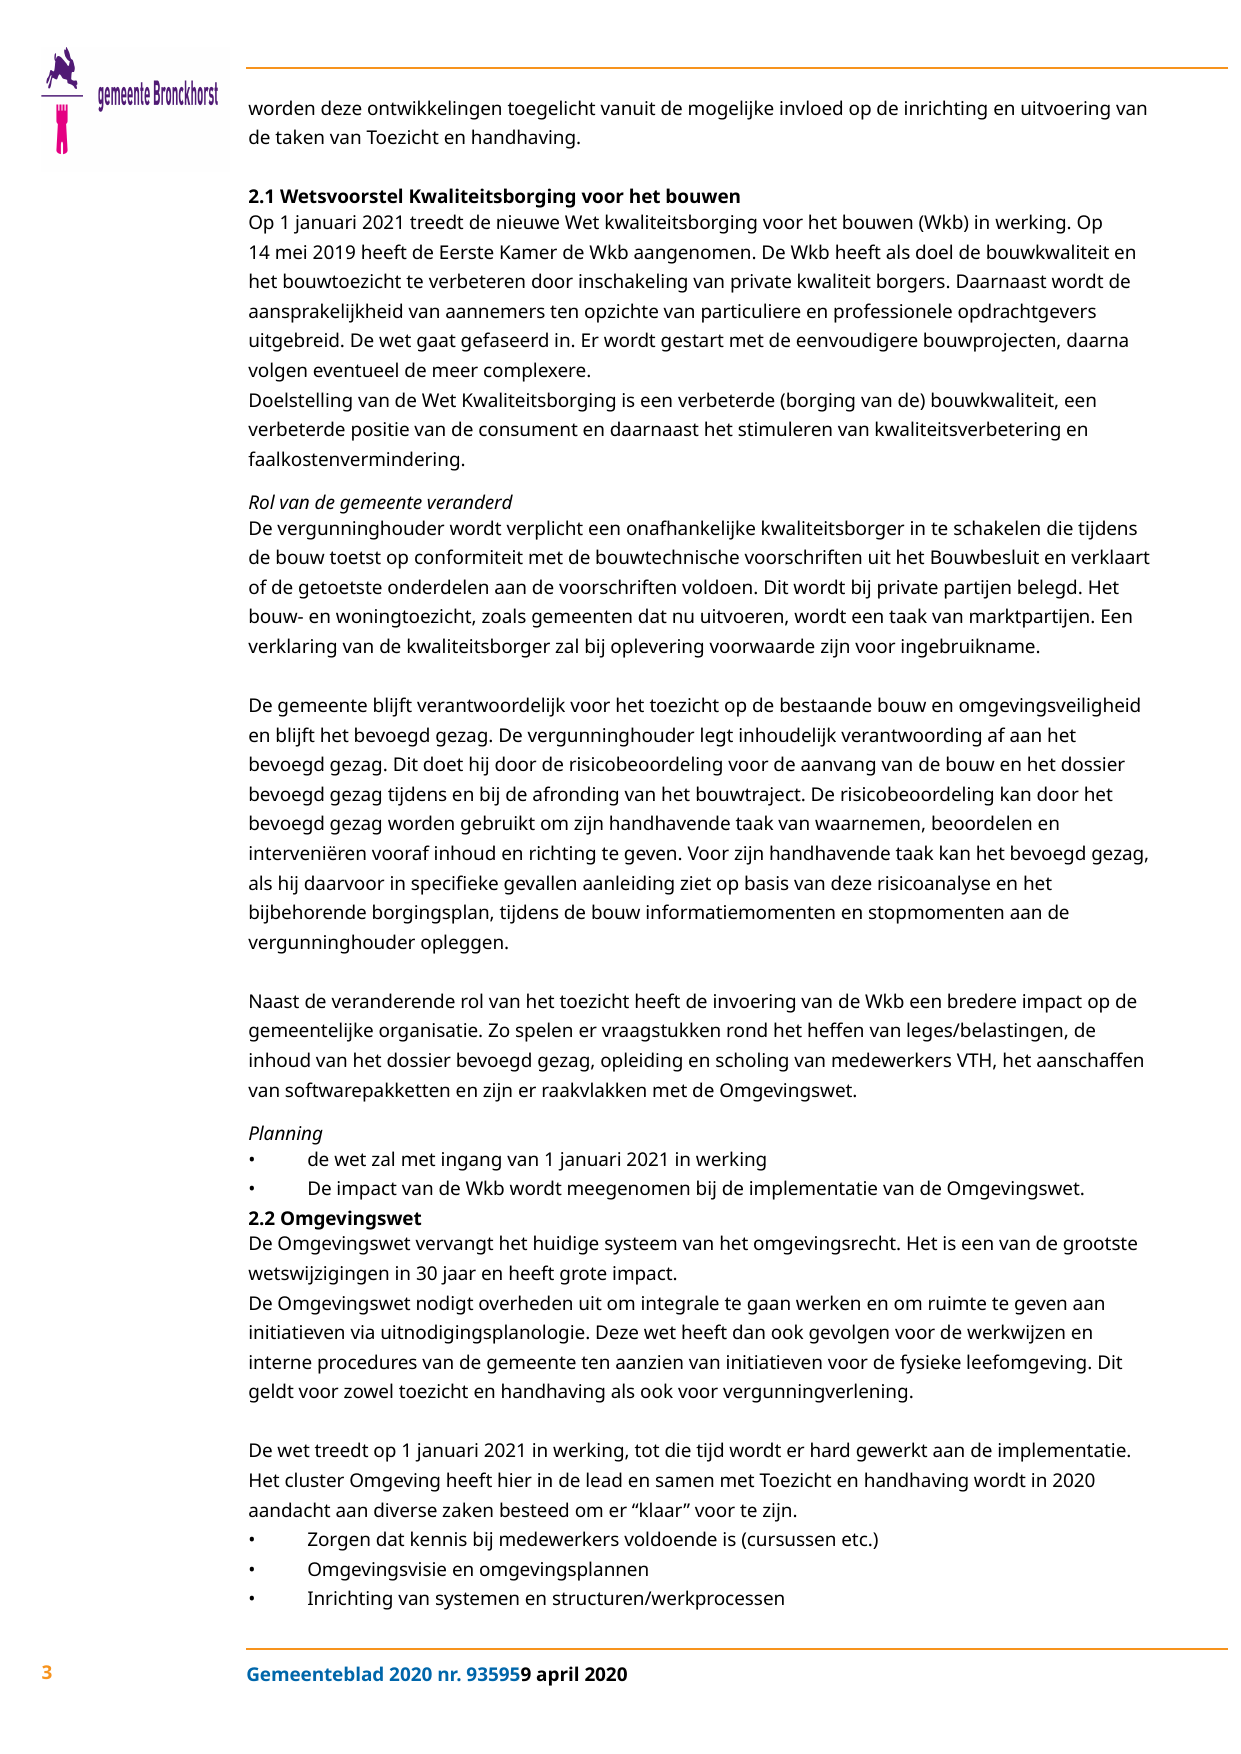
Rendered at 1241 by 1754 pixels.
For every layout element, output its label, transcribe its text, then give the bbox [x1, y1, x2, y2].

list Zorgen dat kennis bij medewerkers voldoende is (cursussen etc.) [248, 1526, 1152, 1552]
list De impact van de Wkb wordt meegenomen bij de implementatie van de Omgevingswet. [248, 1175, 1152, 1201]
text 2.2 Omgevingswet [248, 1205, 1152, 1231]
text 2.1 Wetsvoorstel Kwaliteitsborging voor het bouwen [248, 183, 1152, 209]
picture [41, 47, 231, 172]
text Planning [248, 1120, 1152, 1146]
text De Omgevingswet vervangt het huidige systeem van het omgevingsrecht. Het is een van de grootste wetswijzigingen in 30 jaar en heeft grote impact. [248, 1231, 1152, 1286]
text Doelstelling van de Wet Kwaliteitsborging is een verbeterde (borging van de) bouwkwaliteit, een verbeterde positie van de consument en daarnaast het stimuleren van kwaliteitsverbetering en faalkostenvermindering. [248, 387, 1152, 472]
text De wet treedt op 1 januari 2021 in werking, tot die tijd wordt er hard gewerkt aan de implementatie. Het cluster Omgeving heeft hier in de lead en samen met Toezicht en handhaving wordt in 2020 aandacht aan diverse zaken besteed om er “klaar” voor te zijn. [248, 1438, 1152, 1523]
list Omgevingsvisie en omgevingsplannen [248, 1556, 1152, 1582]
list de wet zal met ingang van 1 januari 2021 in werking [248, 1146, 1152, 1171]
text De vergunninghouder wordt verplicht een onafhankelijke kwaliteitsborger in te schakelen die tijdens de bouw toetst op conformiteit met de bouwtechnische voorschriften uit het Bouwbesluit en verklaart of de getoetste onderdelen aan de voorschriften voldoen. Dit wordt bij private partijen belegd. Het bouw- en woningtoezicht, zoals gemeenten dat nu uitvoeren, wordt een taak van marktpartijen. Een verklaring van de kwaliteitsborger zal bij oplevering voorwaarde zijn voor ingebruikname. [248, 515, 1152, 659]
text De gemeente blijft verantwoordelijk voor het toezicht op de bestaande bouw en omgevingsveiligheid en blijft het bevoegd gezag. De vergunninghouder legt inhoudelijk verantwoording af aan het bevoegd gezag. Dit doet hij door de risicobeoordeling voor de aanvang van de bouw en het dossier bevoegd gezag tijdens en bij de afronding van het bouwtraject. De risicobeoordeling kan door het bevoegd gezag worden gebruikt om zijn handhavende taak van waarnemen, beoordelen en interveniëren vooraf inhoud en richting te geven. Voor zijn handhavende taak kan het bevoegd gezag, als hij daarvoor in specifieke gevallen aanleiding ziet op basis van deze risicoanalyse en het bijbehorende borgingsplan, tijdens de bouw informatiemomenten en stopmomenten aan de vergunninghouder opleggen. [248, 692, 1152, 955]
text worden deze ontwikkelingen toegelicht vanuit de mogelijke invloed op de inrichting en uitvoering van de taken van Toezicht en handhaving. [248, 95, 1152, 150]
text Rol van de gemeente veranderd [248, 489, 1152, 515]
text Op 1 januari 2021 treedt de nieuwe Wet kwaliteitsborging voor het bouwen (Wkb) in werking. Op 14 mei 2019 heeft de Eerste Kamer de Wkb aangenomen. De Wkb heeft als doel de bouwkwaliteit en het bouwtoezicht te verbeteren door inschakeling van private kwaliteit borgers. Daarnaast wordt de aansprakelijkheid van aannemers ten opzichte van particuliere en professionele opdrachtgevers uitgebreid. De wet gaat gefaseerd in. Er wordt gestart met de eenvoudigere bouwprojecten, daarna volgen eventueel de meer complexere. [248, 209, 1152, 383]
list Inrichting van systemen en structuren/werkprocessen [248, 1586, 1152, 1611]
text De Omgevingswet nodigt overheden uit om integrale te gaan werken en om ruimte te geven aan initiatieven via uitnodigingsplanologie. Deze wet heeft dan ook gevolgen voor de werkwijzen en interne procedures van de gemeente ten aanzien van initiatieven voor de fysieke leefomgeving. Dit geldt voor zowel toezicht en handhaving als ook voor vergunningverlening. [248, 1290, 1152, 1404]
text Naast de veranderende rol van het toezicht heeft de invoering van de Wkb een bredere impact op de gemeentelijke organisatie. Zo spelen er vraagstukken rond het heffen van leges/belastingen, de inhoud van het dossier bevoegd gezag, opleiding en scholing van medewerkers VTH, het aanschaffen van softwarepakketten en zijn er raakvlakken met de Omgevingswet. [248, 988, 1152, 1103]
